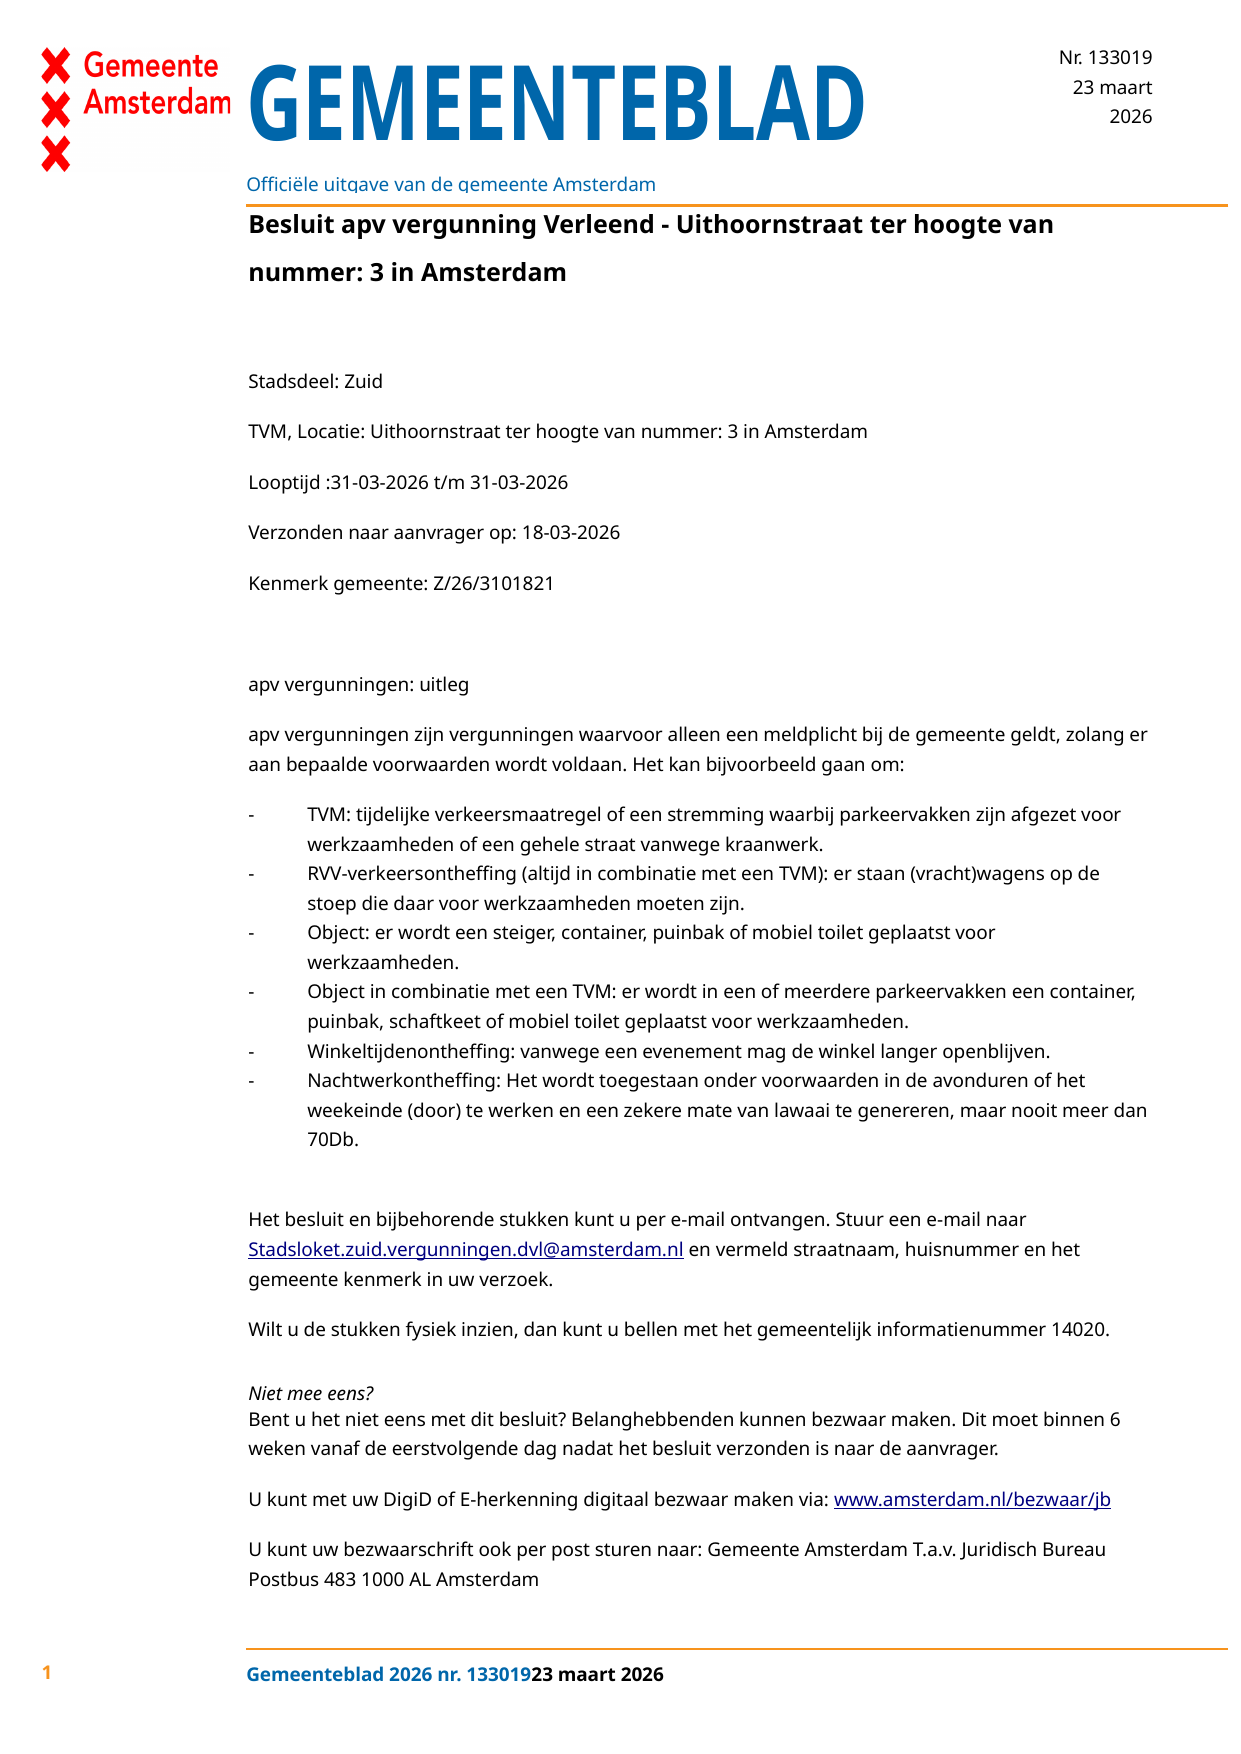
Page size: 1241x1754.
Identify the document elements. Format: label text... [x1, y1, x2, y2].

text Bent u het niet eens met dit besluit? Belanghebbenden kunnen bezwaar maken. Dit moet binnen 6 weken vanaf de eerstvolgende dag nadat het besluit verzonden is naar de aanvrager. [248, 1406, 1152, 1461]
picture [41, 47, 231, 172]
text TVM, Locatie: Uithoornstraat ter hoogte van nummer: 3 in Amsterdam [248, 419, 1152, 444]
list Object: er wordt een steiger, container, puinbak of mobiel toilet geplaatst voor werkzaamheden. [248, 919, 1152, 975]
text apv vergunningen zijn vergunningen waarvoor alleen een meldplicht bij de gemeente geldt, zolang er aan bepaalde voorwaarden wordt voldaan. Het kan bijvoorbeeld gaan om: [248, 721, 1152, 777]
text Niet mee eens? [248, 1380, 1152, 1406]
text Wilt u de stukken fysiek inzien, dan kunt u bellen met het gemeentelijk informatienummer 14020. [248, 1316, 1152, 1342]
text Stadsdeel: Zuid [248, 368, 1152, 394]
list TVM: tijdelijke verkeersmaatregel of een stremming waarbij parkeervakken zijn afgezet voor werkzaamheden of een gehele straat vanwege kraanwerk. [248, 801, 1152, 857]
text Kenmerk gemeente: Z/26/3101821 [248, 570, 1152, 596]
list Nachtwerkontheffing: Het wordt toegestaan onder voorwaarden in de avonduren of het weekeinde (door) te werken en een zekere mate van lawaai te genereren, maar nooit meer dan 70Db. [248, 1067, 1152, 1152]
text apv vergunningen: uitleg [248, 671, 1152, 697]
text U kunt met uw DigiD of E-herkenning digitaal bezwaar maken via: www.amsterdam.nl/bezwaar/jb [248, 1486, 1152, 1512]
text U kunt uw bezwaarschrift ook per post sturen naar: Gemeente Amsterdam T.a.v. Juridisch Bureau Postbus 483 1000 AL Amsterdam [248, 1536, 1152, 1592]
text Verzonden naar aanvrager op: 18-03-2026 [248, 519, 1152, 545]
text Het besluit en bijbehorende stukken kunt u per e-mail ontvangen. Stuur een e-mail naar Stadsloket.zuid.vergunningen.dvl@amsterdam.nl en vermeld straatnaam, huisnummer en het gemeente kenmerk in uw verzoek. [248, 1207, 1152, 1292]
list Object in combinatie met een TVM: er wordt in een of meerdere parkeervakken een container, puinbak, schaftkeet of mobiel toilet geplaatst voor werkzaamheden. [248, 979, 1152, 1034]
text Looptijd :31-03-2026 t/m 31-03-2026 [248, 469, 1152, 495]
text Besluit apv vergunning Verleend - Uithoornstraat ter hoogte van nummer: 3 in Amsterdam [248, 207, 1152, 288]
list Winkeltijdenontheffing: vanwege een evenement mag de winkel langer openblijven. [248, 1038, 1152, 1064]
list RVV-verkeersontheffing (altijd in combinatie met een TVM): er staan (vracht)wagens op de stoep die daar voor werkzaamheden moeten zijn. [248, 860, 1152, 916]
